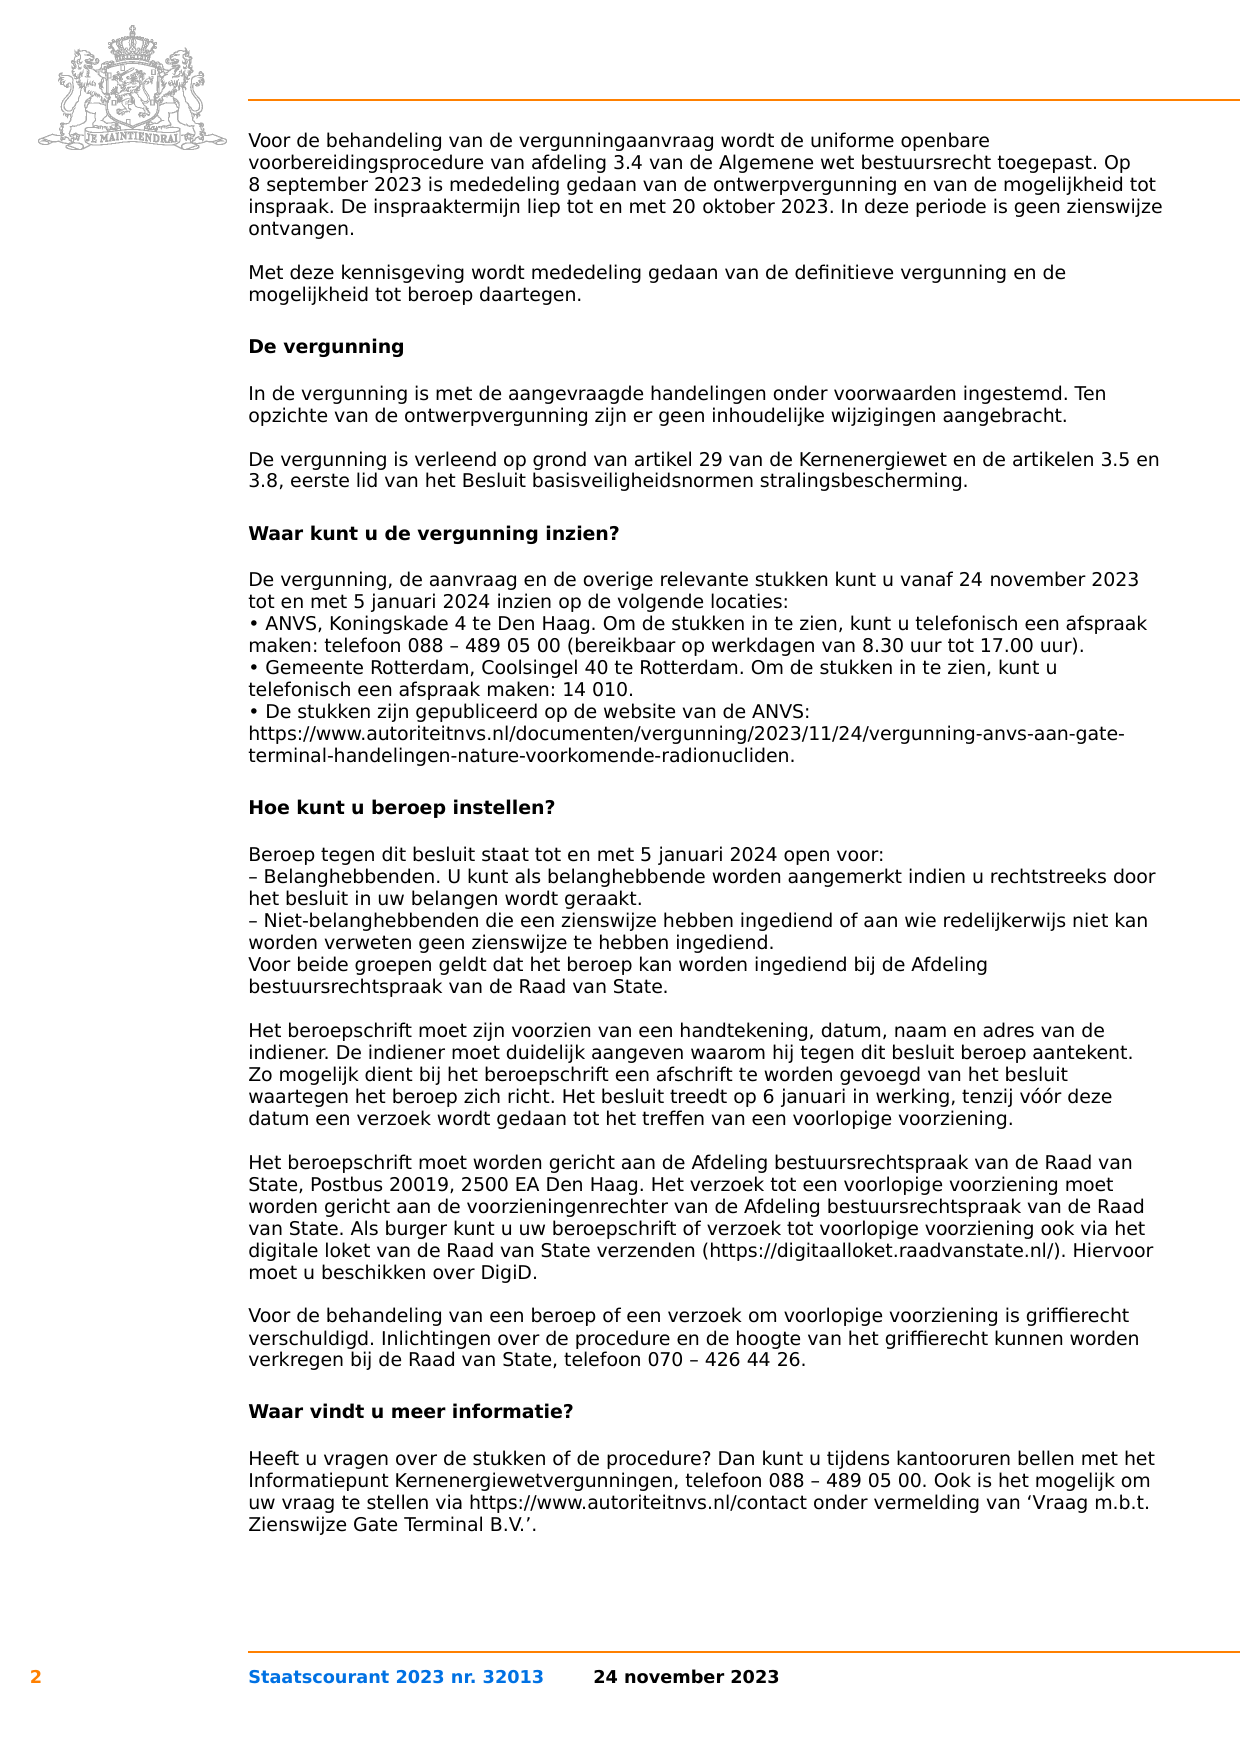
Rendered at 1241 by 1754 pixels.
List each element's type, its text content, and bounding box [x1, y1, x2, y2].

text Het beroepschrift moet worden gericht aan de Afdeling bestuursrechtspraak van de Raad van State, Postbus 20019, 2500 EA Den Haag. Het verzoek tot een voorlopige voorziening moet worden gericht aan de voorzieningenrechter van de Afdeling bestuursrechtspraak van de Raad van State. Als burger kunt u uw beroepschrift of verzoek tot voorlopige voorziening ook via het digitale loket van de Raad van State verzenden (https://digitaalloket.raadvanstate.nl/). Hiervoor moet u beschikken over DigiD. [248, 1152, 1163, 1283]
text De vergunning is verleend op grond van artikel 29 van de Kernenergiewet en de artikelen 3.5 en 3.8, eerste lid van het Besluit basisveiligheidsnormen stralingsbescherming. [248, 448, 1163, 492]
subtitle Waar kunt u de vergunning inzien? [248, 522, 1163, 544]
text • ANVS, Koningskade 4 te Den Haag. Om de stukken in te zien, kunt u telefonisch een afspraak maken: telefoon 088 – 489 05 00 (bereikbaar op werkdagen van 8.30 uur tot 17.00 uur). [248, 613, 1163, 657]
picture [38, 25, 227, 150]
subtitle Hoe kunt u beroep instellen? [248, 797, 1163, 819]
text • De stukken zijn gepubliceerd op de website van de ANVS: https://www.autoriteitnvs.nl/documenten/vergunning/2023/11/24/vergunning-anvs-aan-gate-terminal-handelingen-nature-voorkomende-radionucliden. [248, 701, 1163, 767]
text – Niet-belanghebbenden die een zienswijze hebben ingediend of aan wie redelijkerwijs niet kan worden verweten geen zienswijze te hebben ingediend. [248, 910, 1163, 954]
text Met deze kennisgeving wordt mededeling gedaan van de definitieve vergunning en de mogelijkheid tot beroep daartegen. [248, 262, 1163, 306]
text • Gemeente Rotterdam, Coolsingel 40 te Rotterdam. Om de stukken in te zien, kunt u telefonisch een afspraak maken: 14 010. [248, 657, 1163, 701]
text Heeft u vragen over de stukken of de procedure? Dan kunt u tijdens kantooruren bellen met het Informatiepunt Kernenergiewetvergunningen, telefoon 088 – 489 05 00. Ook is het mogelijk om uw vraag te stellen via https://www.autoriteitnvs.nl/contact onder vermelding van ‘Vraag m.b.t. Zienswijze Gate Terminal B.V.’. [248, 1448, 1163, 1536]
subtitle De vergunning [248, 336, 1163, 358]
subtitle Waar vindt u meer informatie? [248, 1401, 1163, 1423]
text Voor beide groepen geldt dat het beroep kan worden ingediend bij de Afdeling bestuursrechtspraak van de Raad van State. [248, 954, 1163, 998]
text – Belanghebbenden. U kunt als belanghebbende worden aangemerkt indien u rechtstreeks door het besluit in uw belangen wordt geraakt. [248, 866, 1163, 910]
text Beroep tegen dit besluit staat tot en met 5 januari 2024 open voor: [248, 844, 1163, 866]
text De vergunning, de aanvraag en de overige relevante stukken kunt u vanaf 24 november 2023 tot en met 5 januari 2024 inzien op de volgende locaties: [248, 569, 1163, 613]
text Voor de behandeling van een beroep of een verzoek om voorlopige voorziening is griffierecht verschuldigd. Inlichtingen over de procedure en de hoogte van het griffierecht kunnen worden verkregen bij de Raad van State, telefoon 070 – 426 44 26. [248, 1305, 1163, 1371]
text In de vergunning is met de aangevraagde handelingen onder voorwaarden ingestemd. Ten opzichte van de ontwerpvergunning zijn er geen inhoudelijke wijzigingen aangebracht. [248, 383, 1163, 427]
text Voor de behandeling van de vergunningaanvraag wordt de uniforme openbare voorbereidingsprocedure van afdeling 3.4 van de Algemene wet bestuursrecht toegepast. Op 8 september 2023 is mededeling gedaan van de ontwerpvergunning en van de mogelijkheid tot inspraak. De inspraaktermijn liep tot en met 20 oktober 2023. In deze periode is geen zienswijze ontvangen. [248, 130, 1163, 240]
text Het beroepschrift moet zijn voorzien van een handtekening, datum, naam en adres van de indiener. De indiener moet duidelijk aangeven waarom hij tegen dit besluit beroep aantekent. Zo mogelijk dient bij het beroepschrift een afschrift te worden gevoegd van het besluit waartegen het beroep zich richt. Het besluit treedt op 6 januari in werking, tenzij vóór deze datum een verzoek wordt gedaan tot het treffen van een voorlopige voorziening. [248, 1020, 1163, 1130]
